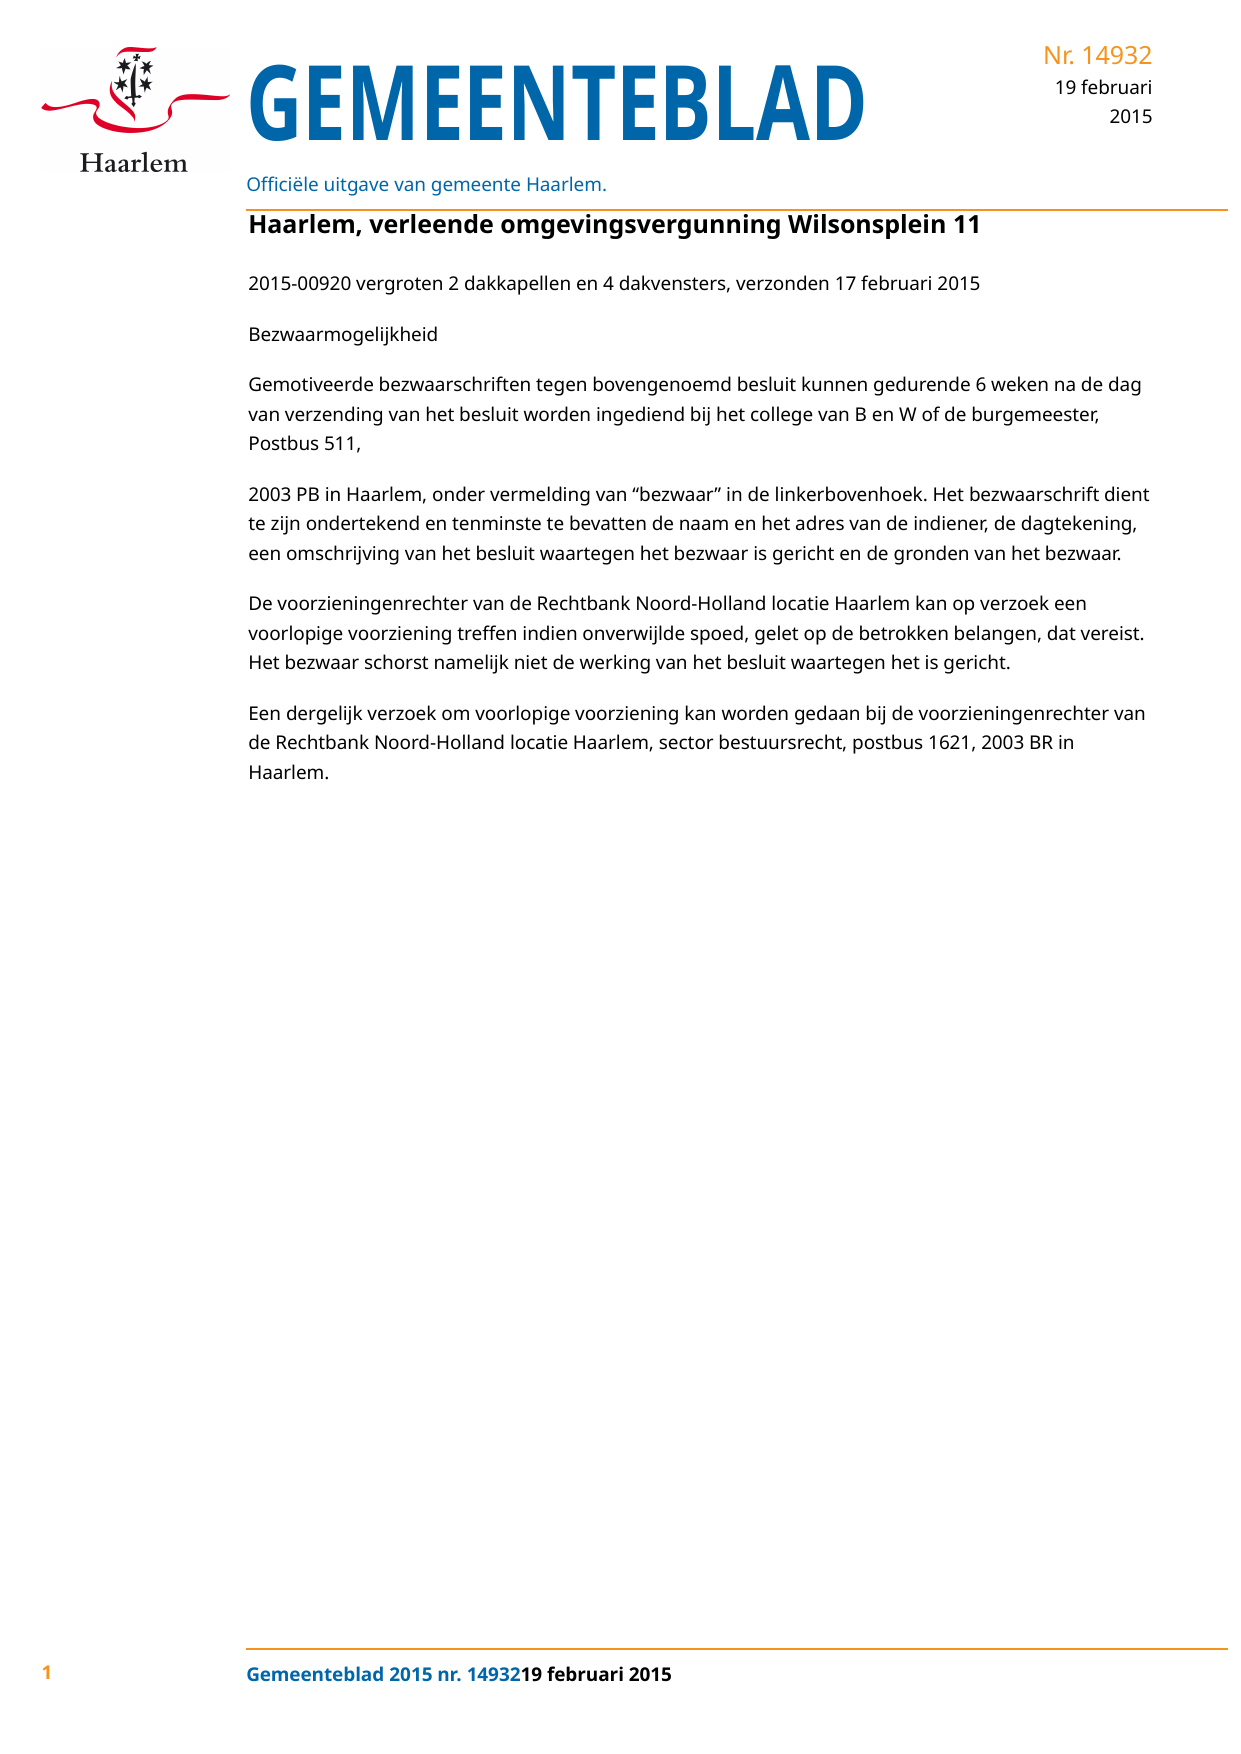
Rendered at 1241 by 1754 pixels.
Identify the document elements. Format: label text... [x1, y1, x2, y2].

text 2015-00920 vergroten 2 dakkapellen en 4 dakvensters, verzonden 17 februari 2015 [248, 270, 1152, 296]
text Bezwaarmogelijkheid [248, 321, 1152, 346]
text Haarlem, verleende omgevingsvergunning Wilsonsplein 11 [248, 211, 1152, 241]
text 2003 PB in Haarlem, onder vermelding van “bezwaar” in de linkerbovenhoek. Het bezwaarschrift dient te zijn ondertekend en tenminste te bevatten de naam en het adres van de indiener, de dagtekening, een omschrijving van het besluit waartegen het bezwaar is gericht en de gronden van het bezwaar. [248, 481, 1152, 566]
text Gemotiveerde bezwaarschriften tegen bovengenoemd besluit kunnen gedurende 6 weken na de dag van verzending van het besluit worden ingediend bij het college van B en W of de burgemeester, Postbus 511, [248, 371, 1152, 456]
picture [41, 47, 231, 172]
text Een dergelijk verzoek om voorlopige voorziening kan worden gedaan bij de voorzieningenrechter van de Rechtbank Noord-Holland locatie Haarlem, sector bestuursrecht, postbus 1621, 2003 BR in Haarlem. [248, 700, 1152, 785]
text De voorzieningenrechter van de Rechtbank Noord-Holland locatie Haarlem kan op verzoek een voorlopige voorziening treffen indien onverwijlde spoed, gelet op de betrokken belangen, dat vereist. Het bezwaar schorst namelijk niet de werking van het besluit waartegen het is gericht. [248, 590, 1152, 675]
